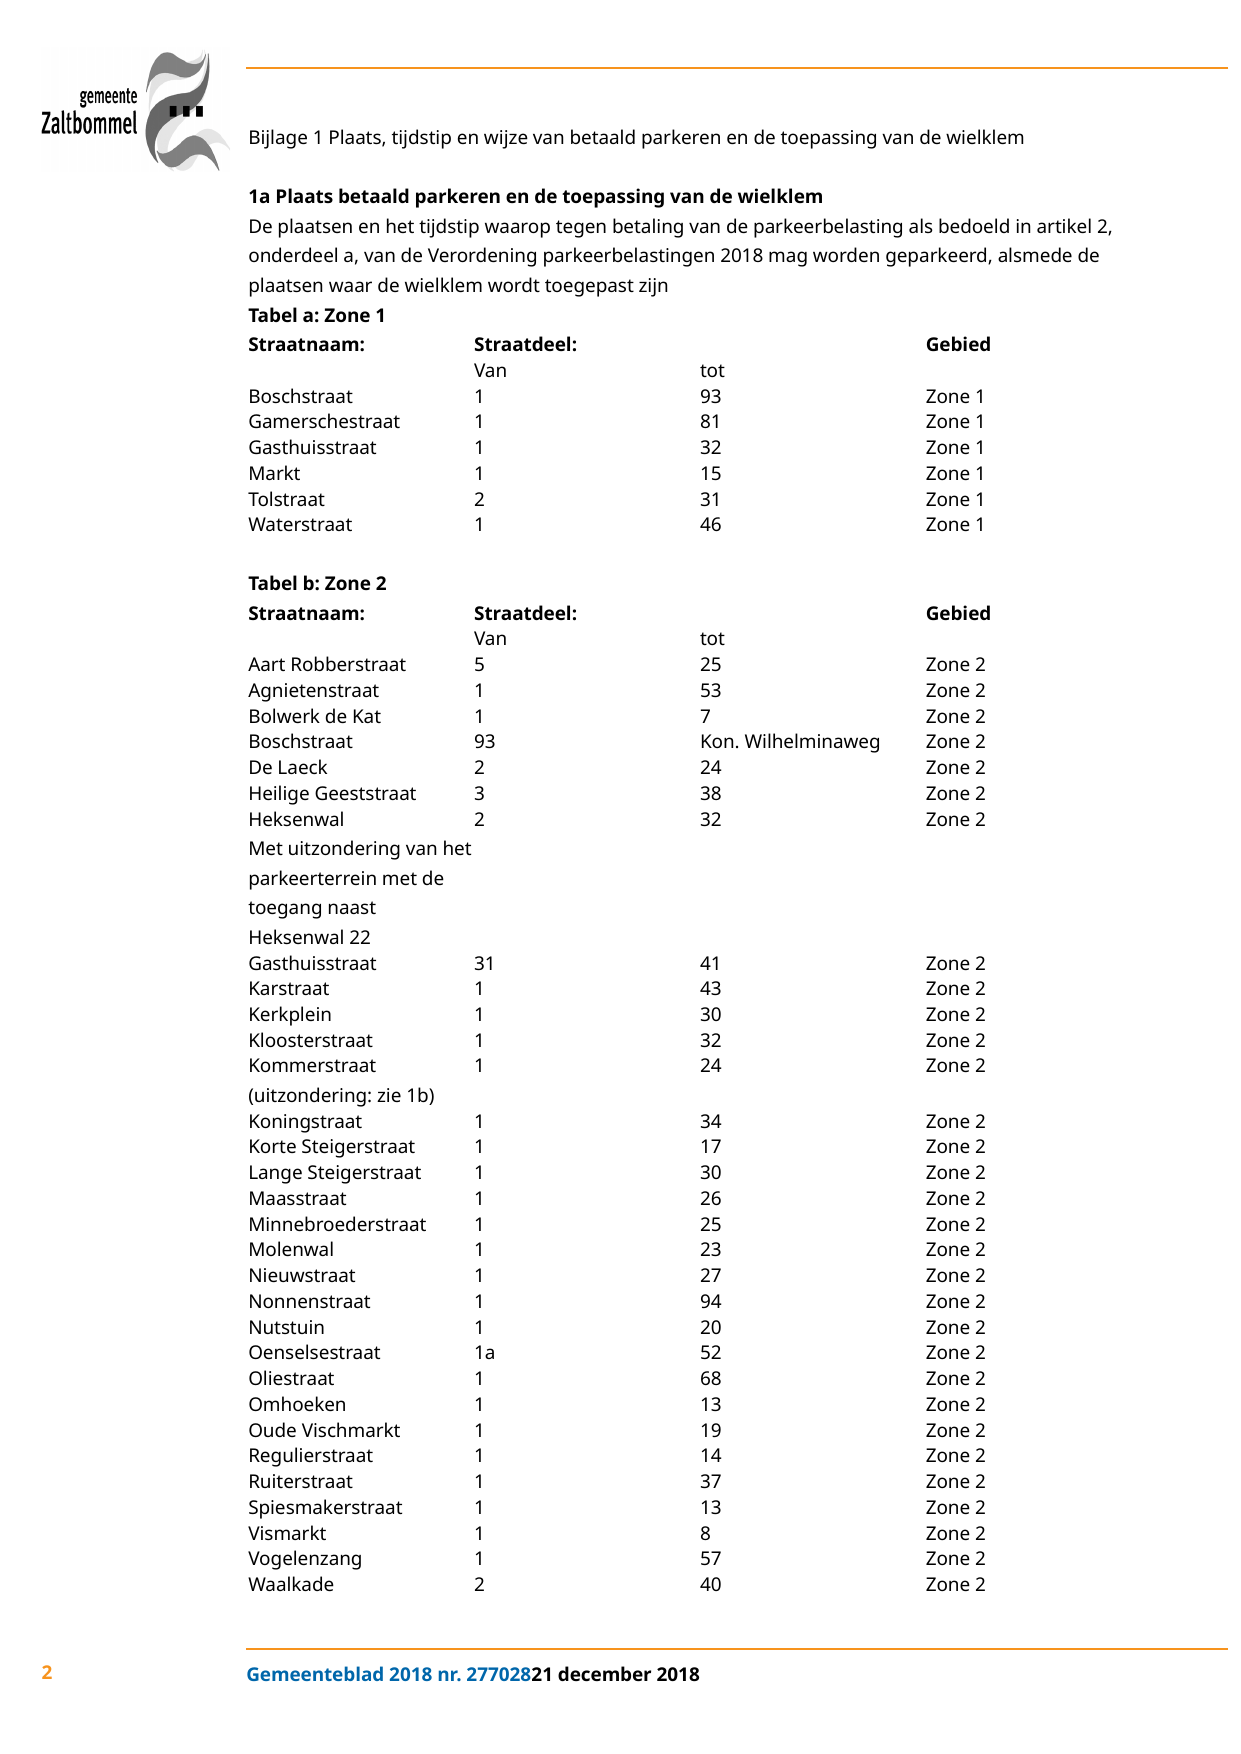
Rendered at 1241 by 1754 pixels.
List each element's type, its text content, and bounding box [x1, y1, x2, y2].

table_cell 31 [700, 486, 926, 512]
table_cell 94 [700, 1288, 926, 1314]
table_cell Zone 2 [926, 729, 1152, 754]
table_cell De Laeck [248, 754, 474, 780]
table_cell Kommerstraat (uitzondering: zie 1b) [248, 1053, 474, 1108]
table_cell 13 [700, 1494, 926, 1520]
table_cell Zone 2 [926, 1443, 1152, 1468]
table_cell Omhoeken [248, 1391, 474, 1417]
table_cell Kerkplein [248, 1001, 474, 1027]
table_cell Waalkade [248, 1571, 474, 1597]
table_cell Karstraat [248, 976, 474, 1001]
table_cell 1 [474, 460, 700, 486]
table_cell 1 [474, 1108, 700, 1134]
table_cell Aart Robberstraat [248, 651, 474, 677]
table_cell Minnebroederstraat [248, 1211, 474, 1237]
table_cell Van [474, 357, 700, 383]
table_cell Zone 2 [926, 651, 1152, 677]
table_cell Boschstraat [248, 383, 474, 409]
table_cell Oliestraat [248, 1365, 474, 1391]
text 1a Plaats betaald parkeren en de toepassing van de wielklem [248, 183, 1152, 209]
table_cell Waterstraat [248, 512, 474, 537]
table_cell 1 [474, 1027, 700, 1053]
table_cell Zone 2 [926, 780, 1152, 806]
table_cell Gasthuisstraat [248, 435, 474, 460]
table_header [700, 332, 926, 357]
table_cell Van [474, 626, 700, 651]
table_cell Zone 2 [926, 754, 1152, 780]
table_cell 1 [474, 1365, 700, 1391]
table_cell Zone 2 [926, 1001, 1152, 1027]
table_cell 2 [474, 1571, 700, 1597]
table_cell Zone 2 [926, 1263, 1152, 1288]
table_cell 1 [474, 976, 700, 1001]
table_cell Zone 2 [926, 1571, 1152, 1597]
table_cell 57 [700, 1545, 926, 1571]
table_cell 27 [700, 1263, 926, 1288]
table_cell 1 [474, 383, 700, 409]
table_cell 1 [474, 1494, 700, 1520]
table_header Straatnaam: [248, 332, 474, 357]
table_cell 1 [474, 1001, 700, 1027]
table_cell 3 [474, 780, 700, 806]
table_cell 25 [700, 651, 926, 677]
table_cell 46 [700, 512, 926, 537]
table_cell 5 [474, 651, 700, 677]
table_cell Zone 1 [926, 409, 1152, 434]
table_cell 68 [700, 1365, 926, 1391]
table_cell Kon. Wilhelminaweg [700, 729, 926, 754]
table_cell Gamerschestraat [248, 409, 474, 434]
table_cell [926, 626, 1152, 651]
table_cell Oenselsestraat [248, 1340, 474, 1365]
table_cell 1 [474, 1288, 700, 1314]
table_cell 1 [474, 409, 700, 434]
table_header Straatdeel: [474, 332, 700, 357]
table_cell 38 [700, 780, 926, 806]
table_cell [926, 357, 1152, 383]
table_cell tot [700, 357, 926, 383]
table_cell Spiesmakerstraat [248, 1494, 474, 1520]
table_cell Zone 2 [926, 1340, 1152, 1365]
table_cell 2 [474, 486, 700, 512]
table_cell 1 [474, 677, 700, 703]
table_cell Zone 2 [926, 1160, 1152, 1185]
table_cell 1 [474, 1237, 700, 1262]
table_cell Nonnenstraat [248, 1288, 474, 1314]
table_cell 1 [474, 1134, 700, 1159]
table_cell 93 [700, 383, 926, 409]
table_cell 1a [474, 1340, 700, 1365]
table_header Straatnaam: [248, 600, 474, 626]
table_cell Zone 2 [926, 703, 1152, 728]
table_cell 40 [700, 1571, 926, 1597]
table_cell Zone 2 [926, 1134, 1152, 1159]
table_cell 25 [700, 1211, 926, 1237]
table_cell 1 [474, 435, 700, 460]
table_cell Zone 1 [926, 486, 1152, 512]
table_cell Nieuwstraat [248, 1263, 474, 1288]
table_cell 1 [474, 1053, 700, 1108]
table_cell 1 [474, 1160, 700, 1185]
table_cell Zone 2 [926, 1288, 1152, 1314]
table_cell 17 [700, 1134, 926, 1159]
table_cell Ruiterstraat [248, 1468, 474, 1494]
table_cell 93 [474, 729, 700, 754]
table_cell 31 [474, 950, 700, 976]
table_cell 52 [700, 1340, 926, 1365]
table_cell 1 [474, 1545, 700, 1571]
table_cell Gasthuisstraat [248, 950, 474, 976]
text Bijlage 1 Plaats, tijdstip en wijze van betaald parkeren en de toepassing van de wielklem [248, 124, 1152, 150]
table_cell 53 [700, 677, 926, 703]
text De plaatsen en het tijdstip waarop tegen betaling van de parkeerbelasting als bedoeld in artikel 2, onderdeel a, van de Verordening parkeerbelastingen 2018 mag worden geparkeerd, alsmede de plaatsen waar de wielklem wordt toegepast zijn [248, 213, 1152, 298]
table_cell Regulierstraat [248, 1443, 474, 1468]
table_cell 14 [700, 1443, 926, 1468]
table_cell Zone 1 [926, 460, 1152, 486]
table_cell 1 [474, 1520, 700, 1545]
table_cell 32 [700, 806, 926, 950]
table_cell 30 [700, 1001, 926, 1027]
table_cell 1 [474, 512, 700, 537]
table_cell Korte Steigerstraat [248, 1134, 474, 1159]
table_cell Zone 2 [926, 1027, 1152, 1053]
table_cell Nutstuin [248, 1314, 474, 1339]
table_cell Boschstraat [248, 729, 474, 754]
table_cell Zone 2 [926, 1108, 1152, 1134]
table_cell 32 [700, 1027, 926, 1053]
table_cell 1 [474, 1391, 700, 1417]
table_cell Koningstraat [248, 1108, 474, 1134]
table_cell Zone 2 [926, 1545, 1152, 1571]
table_cell 1 [474, 1263, 700, 1288]
table_header Gebied [926, 600, 1152, 626]
table_cell Bolwerk de Kat [248, 703, 474, 728]
table_cell Molenwal [248, 1237, 474, 1262]
table_cell 1 [474, 1443, 700, 1468]
table_cell Maasstraat [248, 1185, 474, 1211]
table_cell Zone 2 [926, 1417, 1152, 1442]
table_cell 37 [700, 1468, 926, 1494]
table_cell [248, 357, 474, 383]
table_cell 1 [474, 1417, 700, 1442]
table_cell Zone 2 [926, 1211, 1152, 1237]
table_cell 15 [700, 460, 926, 486]
table_cell 1 [474, 1211, 700, 1237]
table_cell Zone 1 [926, 512, 1152, 537]
table_cell 24 [700, 754, 926, 780]
table_cell Heilige Geeststraat [248, 780, 474, 806]
table_cell Zone 2 [926, 677, 1152, 703]
table_cell [248, 626, 474, 651]
table_cell 2 [474, 806, 700, 950]
table_cell 8 [700, 1520, 926, 1545]
table_cell 41 [700, 950, 926, 976]
table_cell tot [700, 626, 926, 651]
table_cell Zone 2 [926, 806, 1152, 950]
table_cell Zone 2 [926, 1468, 1152, 1494]
table_cell 26 [700, 1185, 926, 1211]
table_cell Zone 2 [926, 1391, 1152, 1417]
table_header Straatdeel: [474, 600, 700, 626]
table_header Gebied [926, 332, 1152, 357]
table_cell 81 [700, 409, 926, 434]
table_cell Lange Steigerstraat [248, 1160, 474, 1185]
table_cell Tolstraat [248, 486, 474, 512]
table_cell Zone 2 [926, 976, 1152, 1001]
table_header [700, 600, 926, 626]
table_cell Vismarkt [248, 1520, 474, 1545]
table_cell Zone 2 [926, 1494, 1152, 1520]
table_cell 7 [700, 703, 926, 728]
table_cell Vogelenzang [248, 1545, 474, 1571]
picture [41, 47, 231, 172]
table_cell 30 [700, 1160, 926, 1185]
table_cell 32 [700, 435, 926, 460]
table_cell Zone 2 [926, 1185, 1152, 1211]
table_cell 24 [700, 1053, 926, 1108]
table_cell Kloosterstraat [248, 1027, 474, 1053]
table_cell Zone 2 [926, 950, 1152, 976]
table_cell 1 [474, 1314, 700, 1339]
table_cell 43 [700, 976, 926, 1001]
table_cell 2 [474, 754, 700, 780]
table_cell 1 [474, 703, 700, 728]
table_cell 1 [474, 1468, 700, 1494]
table_cell 20 [700, 1314, 926, 1339]
table_cell Markt [248, 460, 474, 486]
table_cell Zone 2 [926, 1053, 1152, 1108]
table_cell Zone 2 [926, 1520, 1152, 1545]
table_cell Zone 2 [926, 1365, 1152, 1391]
table_cell 19 [700, 1417, 926, 1442]
table_cell 23 [700, 1237, 926, 1262]
table_cell 34 [700, 1108, 926, 1134]
table_cell Agnietenstraat [248, 677, 474, 703]
text Tabel a: Zone 1 [248, 302, 1152, 328]
text Tabel b: Zone 2 [248, 570, 1152, 596]
table_cell Zone 1 [926, 435, 1152, 460]
table_cell Zone 2 [926, 1237, 1152, 1262]
table_cell Oude Vischmarkt [248, 1417, 474, 1442]
table_cell Zone 1 [926, 383, 1152, 409]
table_cell Heksenwal Met uitzondering van het parkeerterrein met de toegang naast Heksenwal 22 [248, 806, 474, 950]
table_cell 13 [700, 1391, 926, 1417]
table_cell 1 [474, 1185, 700, 1211]
table_cell Zone 2 [926, 1314, 1152, 1339]
